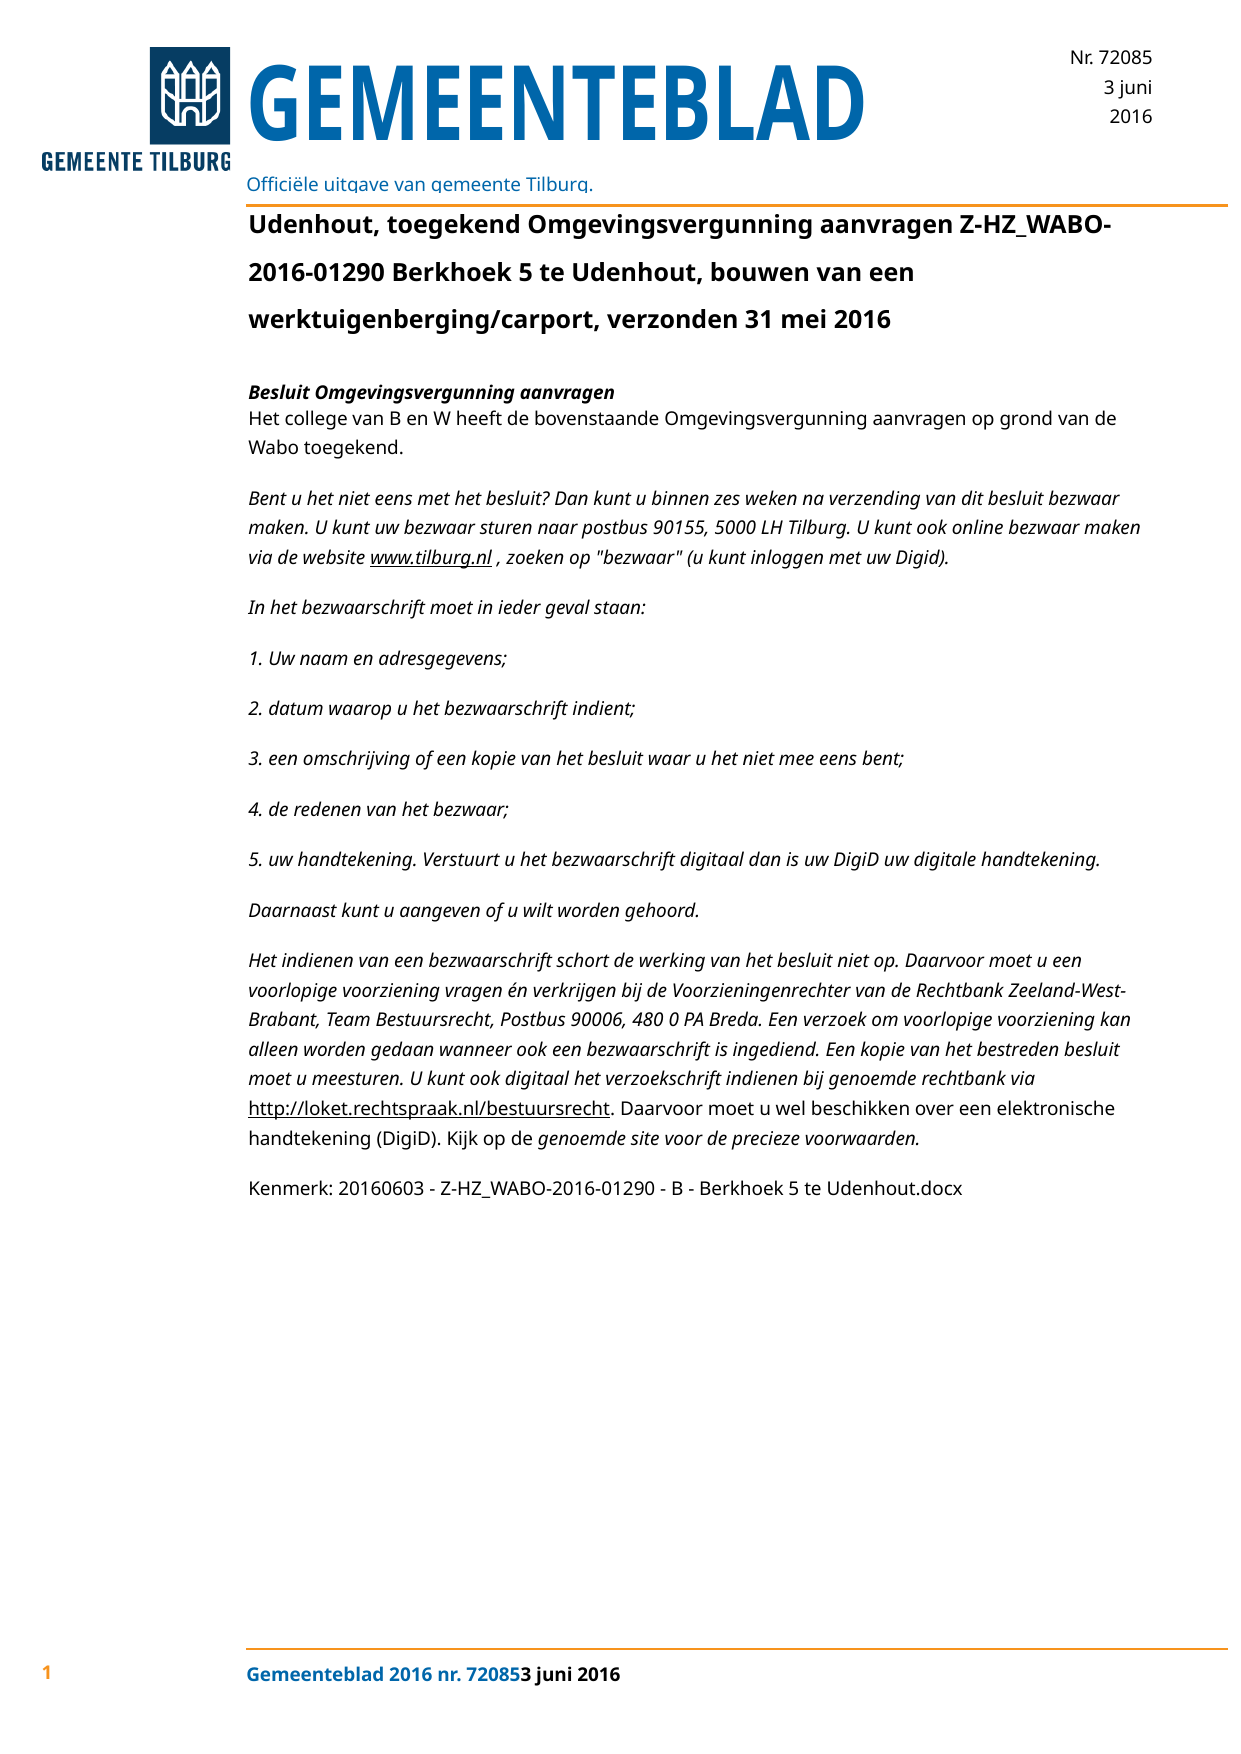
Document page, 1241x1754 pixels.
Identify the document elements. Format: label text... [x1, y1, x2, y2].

text Daarnaast kunt u aangeven of u wilt worden gehoord. [248, 897, 1152, 923]
text Het college van B en W heeft de bovenstaande Omgevingsvergunning aanvragen op grond van de Wabo toegekend. [248, 405, 1152, 460]
text Udenhout, toegekend Omgevingsvergunning aanvragen Z-HZ_WABO-2016-01290 Berkhoek 5 te Udenhout, bouwen van een werktuigenberging/carport, verzonden 31 mei 2016 [248, 207, 1152, 336]
text Bent u het niet eens met het besluit? Dan kunt u binnen zes weken na verzending van dit besluit bezwaar maken. U kunt uw bezwaar sturen naar postbus 90155, 5000 LH Tilburg. U kunt ook online bezwaar maken via de website www.tilburg.nl , zoeken op "bezwaar" (u kunt inloggen met uw Digid). [248, 485, 1152, 570]
text Kenmerk: 20160603 - Z-HZ_WABO-2016-01290 - B - Berkhoek 5 te Udenhout.docx [248, 1175, 1152, 1201]
text In het bezwaarschrift moet in ieder geval staan: [248, 594, 1152, 620]
text Besluit Omgevingsvergunning aanvragen [248, 379, 1152, 405]
text Het indienen van een bezwaarschrift schort de werking van het besluit niet op. Daarvoor moet u een voorlopige voorziening vragen én verkrijgen bij de Voorzieningenrechter van de Rechtbank Zeeland-West-Brabant, Team Bestuursrecht, Postbus 90006, 480 0 PA Breda. Een verzoek om voorlopige voorziening kan alleen worden gedaan wanneer ook een bezwaarschrift is ingediend. Een kopie van het bestreden besluit moet u meesturen. U kunt ook digitaal het verzoekschrift indienen bij genoemde rechtbank via http://loket.rechtspraak.nl/bestuursrecht. Daarvoor moet u wel beschikken over een elektronische handtekening (DigiD). Kijk op de genoemde site voor de precieze voorwaarden. [248, 947, 1152, 1151]
text 1. Uw naam en adresgegevens; [248, 645, 1152, 671]
picture [41, 47, 231, 172]
text 3. een omschrijving of een kopie van het besluit waar u het niet mee eens bent; [248, 746, 1152, 771]
text 4. de redenen van het bezwaar; [248, 796, 1152, 822]
text 5. uw handtekening. Verstuurt u het bezwaarschrift digitaal dan is uw DigiD uw digitale handtekening. [248, 846, 1152, 872]
text 2. datum waarop u het bezwaarschrift indient; [248, 695, 1152, 721]
